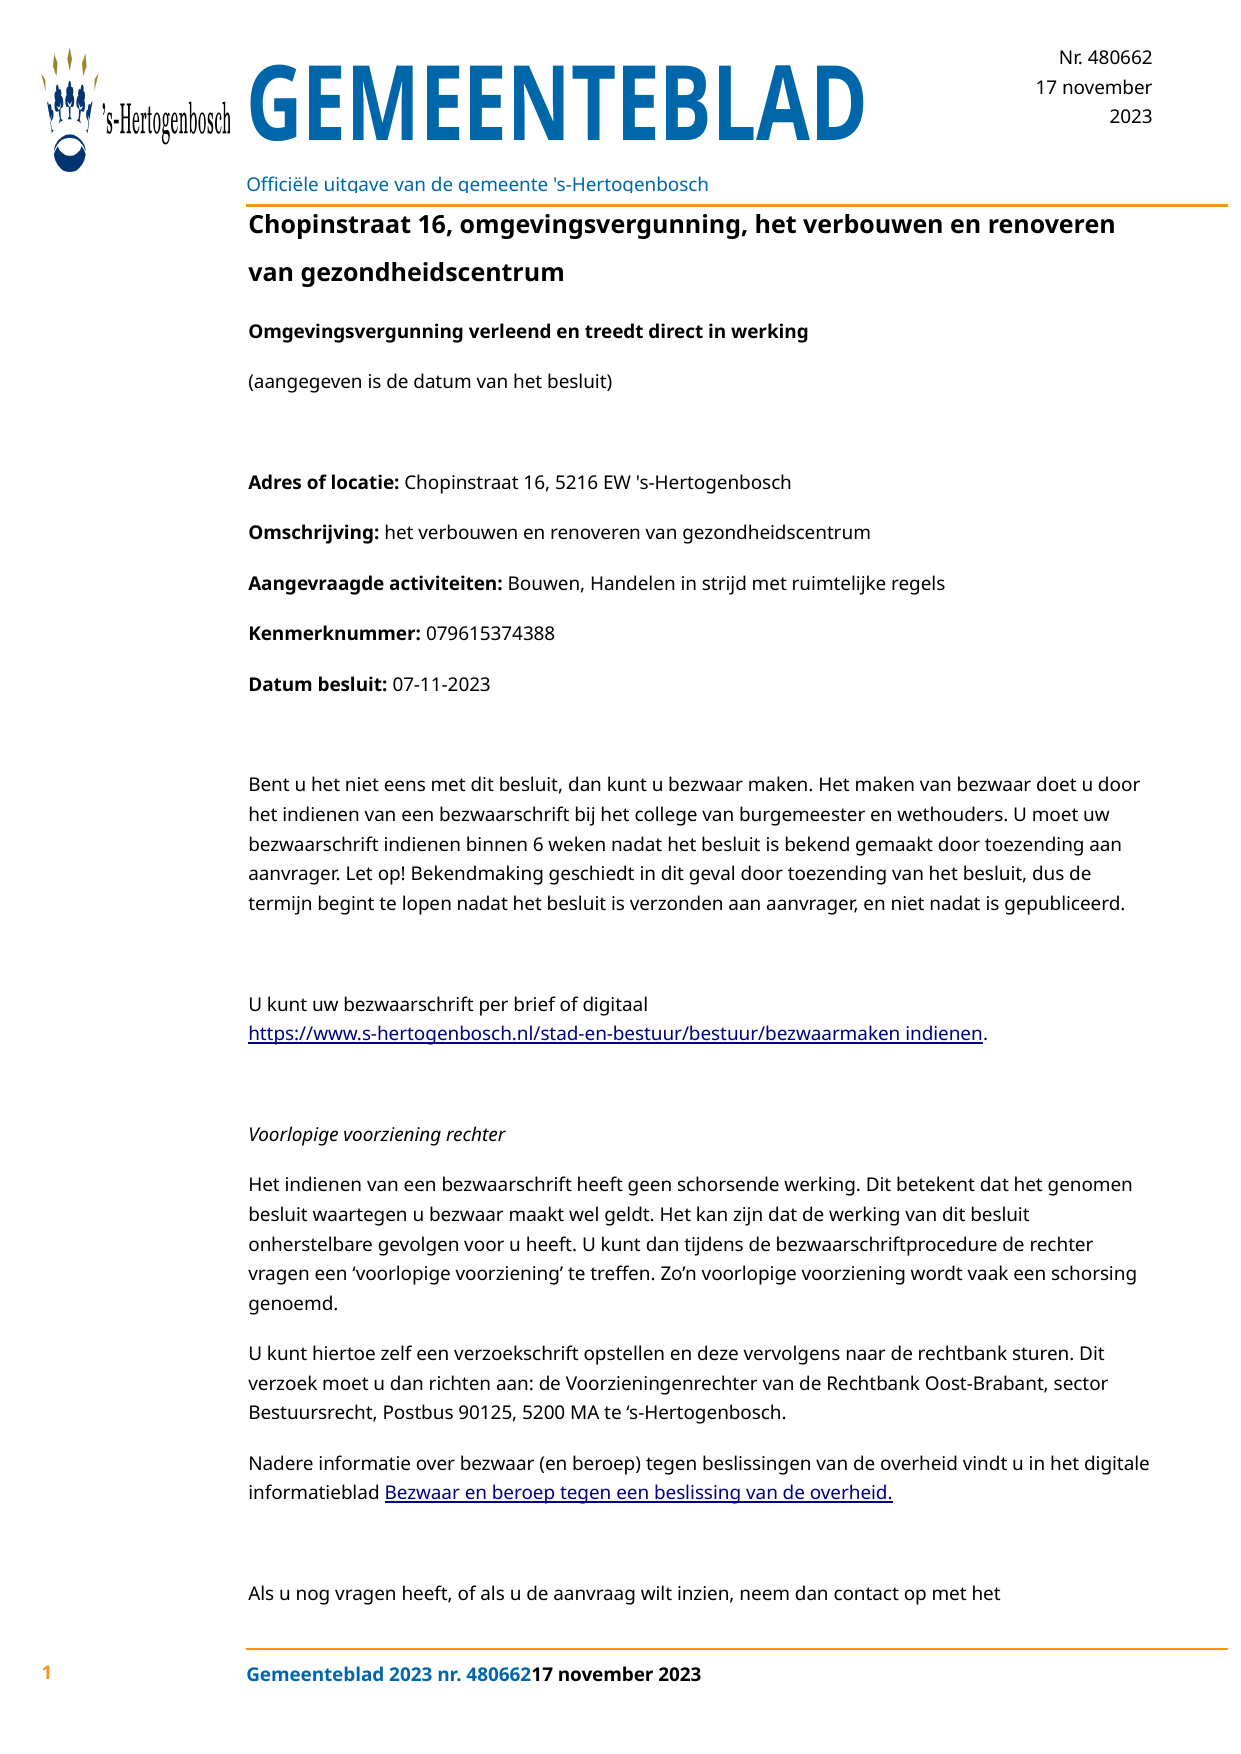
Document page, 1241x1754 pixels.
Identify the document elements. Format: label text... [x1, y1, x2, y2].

text Als u nog vragen heeft, of als u de aanvraag wilt inzien, neem dan contact op met het [248, 1580, 1152, 1606]
text Bent u het niet eens met dit besluit, dan kunt u bezwaar maken. Het maken van bezwaar doet u door het indienen van een bezwaarschrift bij het college van burgemeester en wethouders. U moet uw bezwaarschrift indienen binnen 6 weken nadat het besluit is bekend gemaakt door toezending aan aanvrager. Let op! Bekendmaking geschiedt in dit geval door toezending van het besluit, dus de termijn begint te lopen nadat het besluit is verzonden aan aanvrager, en niet nadat is gepubliceerd. [248, 772, 1152, 916]
text Het indienen van een bezwaarschrift heeft geen schorsende werking. Dit betekent dat het genomen besluit waartegen u bezwaar maakt wel geldt. Het kan zijn dat de werking van dit besluit onherstelbare gevolgen voor u heeft. U kunt dan tijdens de bezwaarschriftprocedure de rechter vragen een ‘voorlopige voorziening’ te treffen. Zo’n voorlopige voorziening wordt vaak een schorsing genoemd. [248, 1172, 1152, 1316]
text (aangegeven is de datum van het besluit) [248, 368, 1152, 394]
text Datum besluit: 07-11-2023 [248, 671, 1152, 697]
text Adres of locatie: Chopinstraat 16, 5216 EW 's-Hertogenbosch [248, 469, 1152, 495]
text Omgevingsvergunning verleend en treedt direct in werking [248, 318, 1152, 344]
text Nadere informatie over bezwaar (en beroep) tegen beslissingen van de overheid vindt u in het digitale informatieblad Bezwaar en beroep tegen een beslissing van de overheid. [248, 1450, 1152, 1505]
text U kunt uw bezwaarschrift per brief of digitaal https://www.s-hertogenbosch.nl/stad-en-bestuur/bestuur/bezwaarmaken indienen. [248, 991, 1152, 1046]
text Chopinstraat 16, omgevingsvergunning, het verbouwen en renoveren van gezondheidscentrum [248, 207, 1152, 288]
text Omschrijving: het verbouwen en renoveren van gezondheidscentrum [248, 519, 1152, 545]
text Aangevraagde activiteiten: Bouwen, Handelen in strijd met ruimtelijke regels [248, 570, 1152, 596]
text Voorlopige voorziening rechter [248, 1121, 1152, 1147]
picture [41, 47, 231, 172]
text Kenmerknummer: 079615374388 [248, 620, 1152, 646]
text U kunt hiertoe zelf een verzoekschrift opstellen en deze vervolgens naar de rechtbank sturen. Dit verzoek moet u dan richten aan: de Voorzieningenrechter van de Rechtbank Oost-Brabant, sector Bestuursrecht, Postbus 90125, 5200 MA te ‘s-Hertogenbosch. [248, 1340, 1152, 1425]
